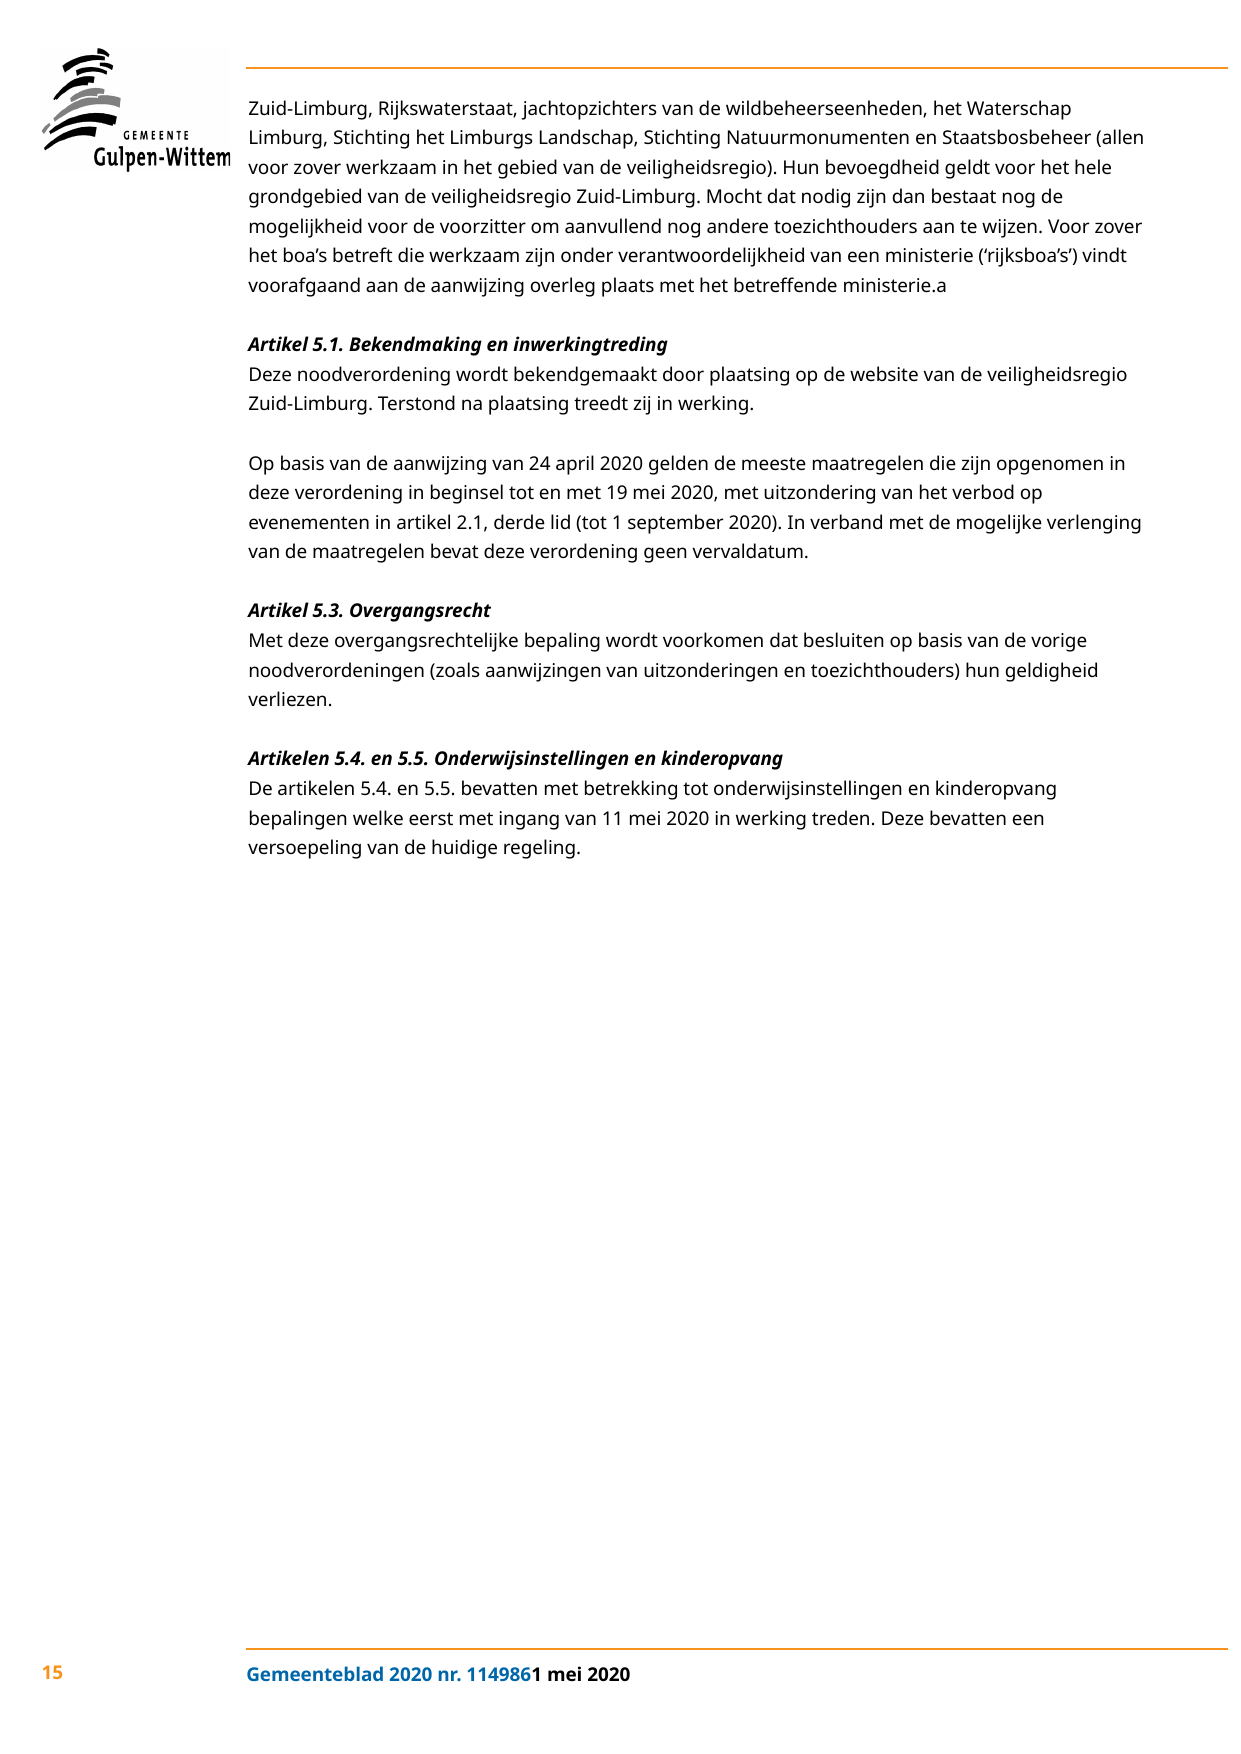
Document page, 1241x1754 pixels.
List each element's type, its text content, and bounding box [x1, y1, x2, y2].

text De artikelen 5.4. en 5.5. bevatten met betrekking tot onderwijsinstellingen en kinderopvang bepalingen welke eerst met ingang van 11 mei 2020 in werking treden. Deze bevatten een versoepeling van de huidige regeling. [248, 775, 1152, 860]
text Artikelen 5.4. en 5.5. Onderwijsinstellingen en kinderopvang [248, 746, 1152, 771]
text Met deze overgangsrechtelijke bepaling wordt voorkomen dat besluiten op basis van de vorige noodverordeningen (zoals aanwijzingen van uitzonderingen en toezichthouders) hun geldigheid verliezen. [248, 627, 1152, 712]
text Artikel 5.1. Bekendmaking en inwerkingtreding [248, 331, 1152, 357]
text Deze noodverordening wordt bekendgemaakt door plaatsing op de website van de veiligheidsregio Zuid-Limburg. Terstond na plaatsing treedt zij in werking. [248, 361, 1152, 416]
picture [41, 47, 231, 172]
text Op basis van de aanwijzing van 24 april 2020 gelden de meeste maatregelen die zijn opgenomen in deze verordening in beginsel tot en met 19 mei 2020, met uitzondering van het verbod op evenementen in artikel 2.1, derde lid (tot 1 september 2020). In verband met de mogelijke verlenging van de maatregelen bevat deze verordening geen vervaldatum. [248, 450, 1152, 564]
text Artikel 5.3. Overgangsrecht [248, 598, 1152, 623]
text Zuid-Limburg, Rijkswaterstaat, jachtopzichters van de wildbeheerseenheden, het Waterschap Limburg, Stichting het Limburgs Landschap, Stichting Natuurmonumenten en Staatsbosbeheer (allen voor zover werkzaam in het gebied van de veiligheidsregio). Hun bevoegdheid geldt voor het hele grondgebied van de veiligheidsregio Zuid-Limburg. Mocht dat nodig zijn dan bestaat nog de mogelijkheid voor de voorzitter om aanvullend nog andere toezichthouders aan te wijzen. Voor zover het boa’s betreft die werkzaam zijn onder verantwoordelijkheid van een ministerie (‘rijksboa’s’) vindt voorafgaand aan de aanwijzing overleg plaats met het betreffende ministerie.a [248, 95, 1152, 298]
